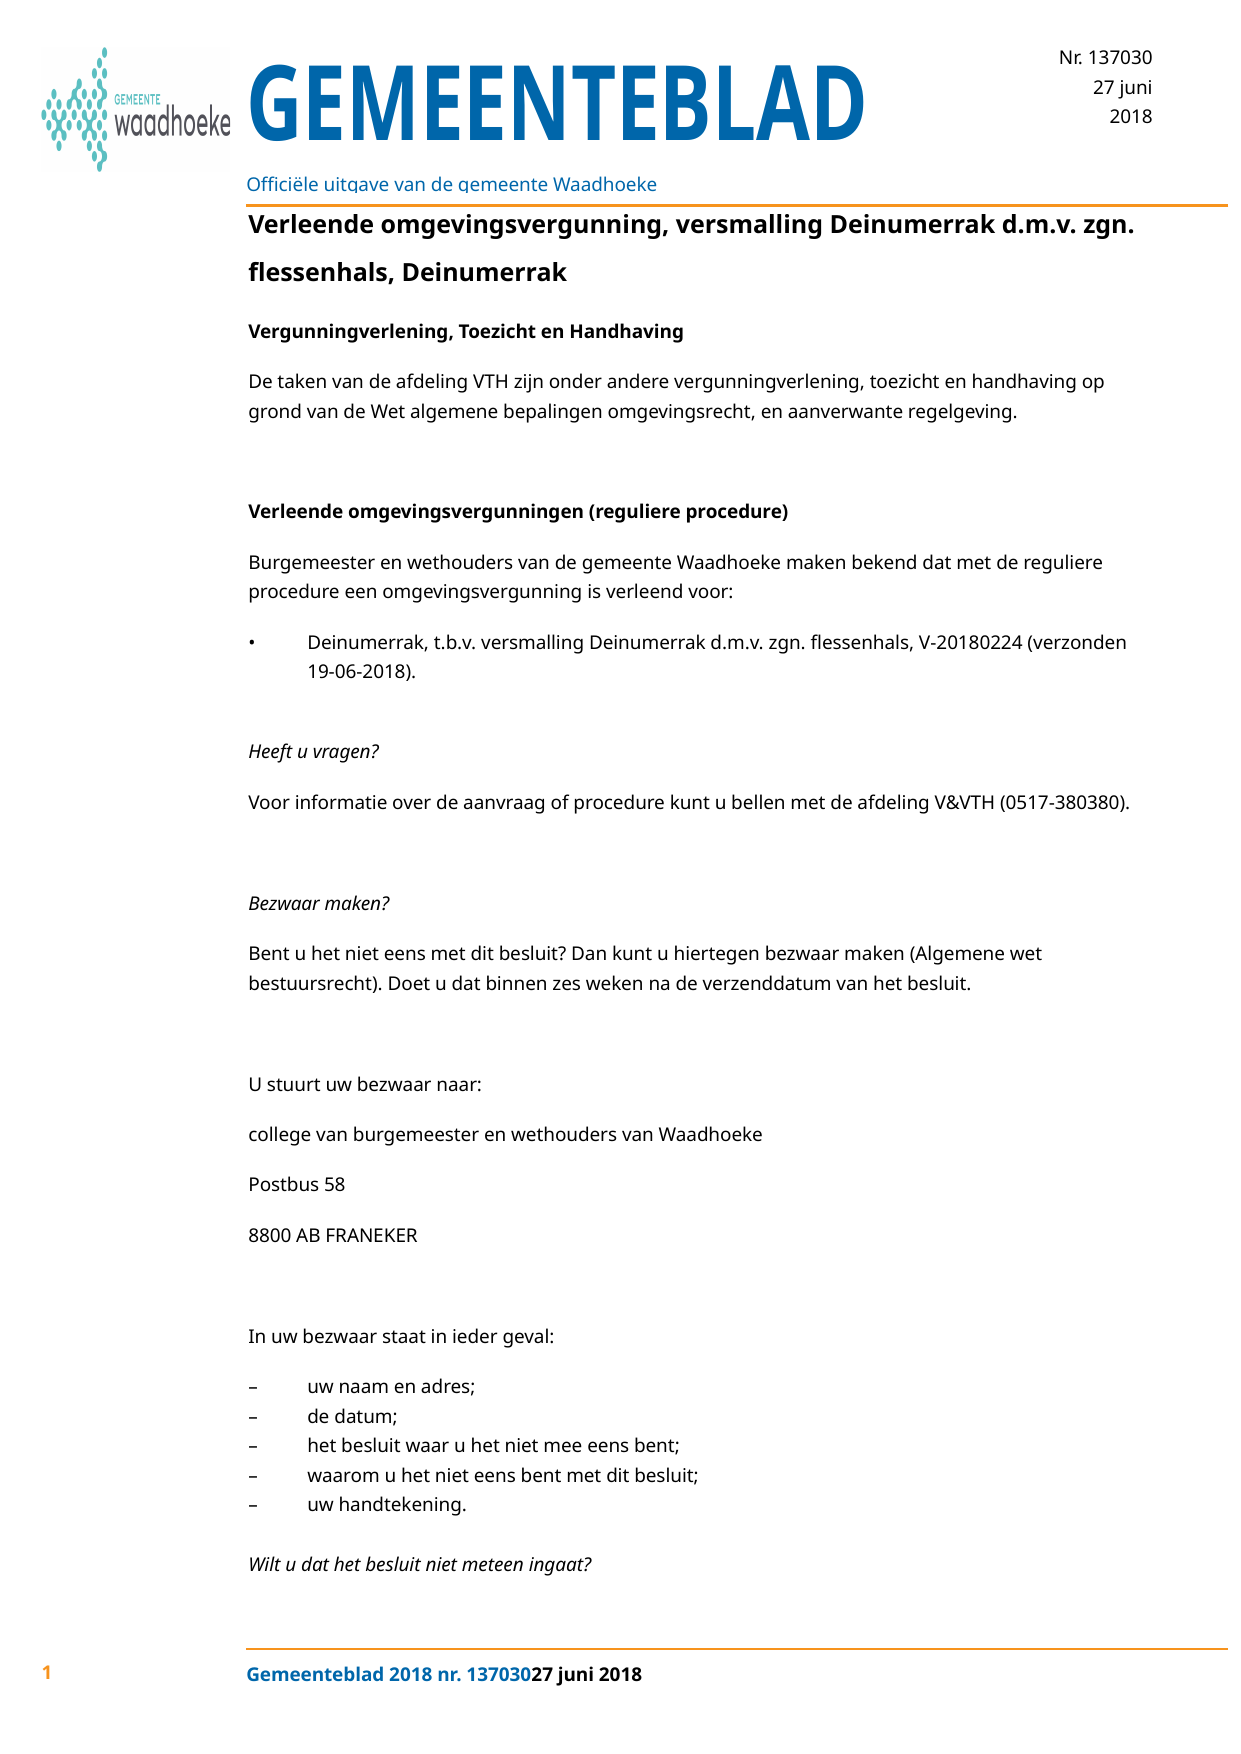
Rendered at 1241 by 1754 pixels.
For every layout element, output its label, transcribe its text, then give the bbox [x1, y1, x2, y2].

list uw naam en adres; [248, 1373, 1152, 1399]
text Bent u het niet eens met dit besluit? Dan kunt u hiertegen bezwaar maken (Algemene wet bestuursrecht). Doet u dat binnen zes weken na de verzenddatum van het besluit. [248, 940, 1152, 996]
text Voor informatie over de aanvraag of procedure kunt u bellen met de afdeling V&VTH (0517-380380). [248, 789, 1152, 815]
text Vergunningverlening, Toezicht en Handhaving [248, 318, 1152, 344]
text college van burgemeester en wethouders van Waadhoeke [248, 1121, 1152, 1147]
text Wilt u dat het besluit niet meteen ingaat? [248, 1551, 1152, 1577]
list uw handtekening. [248, 1492, 1152, 1517]
text 8800 AB FRANEKER [248, 1222, 1152, 1248]
text De taken van de afdeling VTH zijn onder andere vergunningverlening, toezicht en handhaving op grond van de Wet algemene bepalingen omgevingsrecht, en aanverwante regelgeving. [248, 368, 1152, 424]
text Verleende omgevingsvergunning, versmalling Deinumerrak d.m.v. zgn. flessenhals, Deinumerrak [248, 207, 1152, 288]
list het besluit waar u het niet mee eens bent; [248, 1432, 1152, 1458]
text Verleende omgevingsvergunningen (reguliere procedure) [248, 499, 1152, 524]
list waarom u het niet eens bent met dit besluit; [248, 1462, 1152, 1488]
text Heeft u vragen? [248, 739, 1152, 764]
text Burgemeester en wethouders van de gemeente Waadhoeke maken bekend dat met de reguliere procedure een omgevingsvergunning is verleend voor: [248, 549, 1152, 604]
list Deinumerrak, t.b.v. versmalling Deinumerrak d.m.v. zgn. flessenhals, V-20180224 (verzonden 19-06-2018). [248, 629, 1152, 684]
text Postbus 58 [248, 1172, 1152, 1197]
text U stuurt uw bezwaar naar: [248, 1071, 1152, 1097]
text Bezwaar maken? [248, 890, 1152, 916]
text In uw bezwaar staat in ieder geval: [248, 1323, 1152, 1349]
list de datum; [248, 1403, 1152, 1429]
picture [41, 47, 231, 172]
